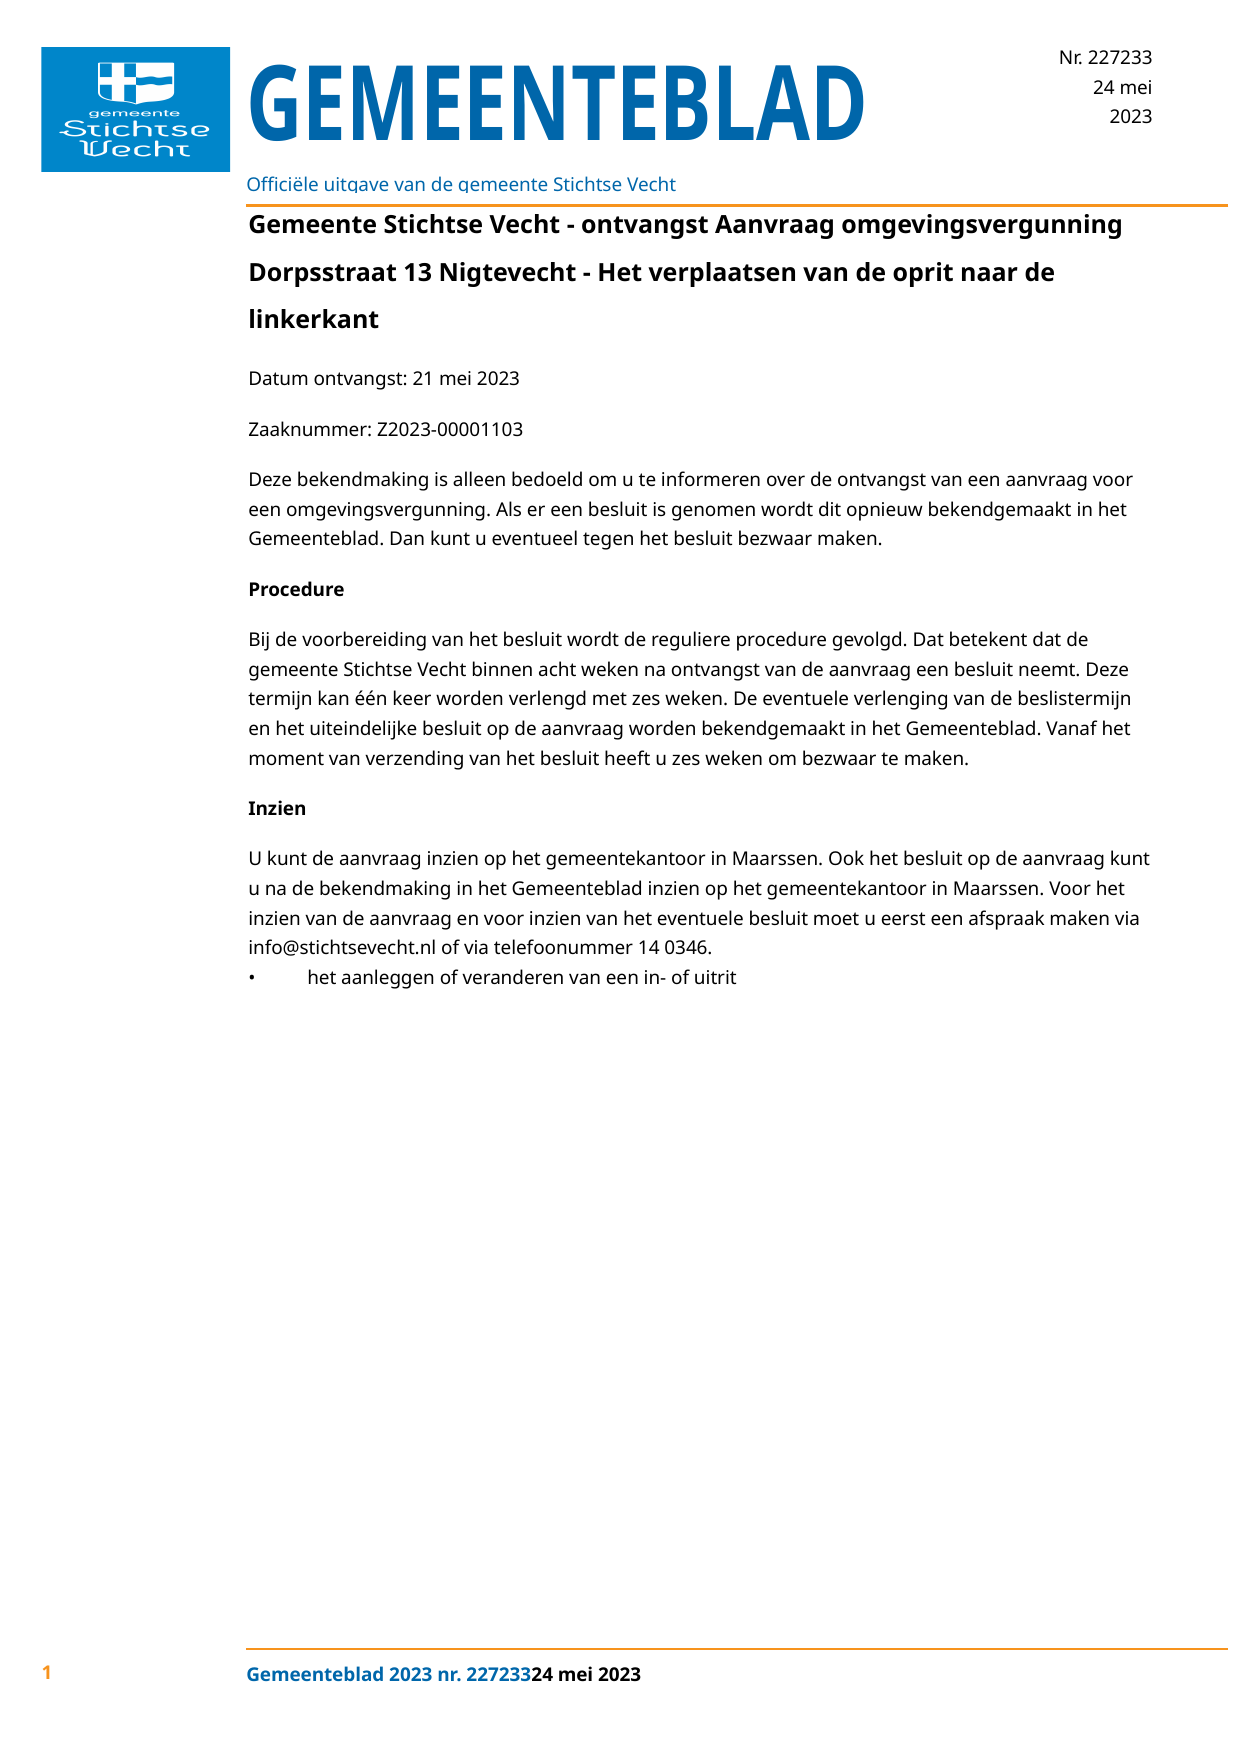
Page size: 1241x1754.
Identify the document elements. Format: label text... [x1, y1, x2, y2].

picture [137, 63, 174, 103]
text Procedure [248, 576, 1152, 602]
list het aanleggen of veranderen van een in- of uitrit [248, 964, 1152, 989]
text Deze bekendmaking is alleen bedoeld om u te informeren over de ontvangst van een aanvraag voor een omgevingsvergunning. Als er een besluit is genomen wordt dit opnieuw bekendgemaakt in het Gemeenteblad. Dan kunt u eventueel tegen het besluit bezwaar maken. [248, 466, 1152, 551]
picture [99, 63, 135, 101]
text Inzien [248, 795, 1152, 821]
text U kunt de aanvraag inzien op het gemeentekantoor in Maarssen. Ook het besluit op de aanvraag kunt u na de bekendmaking in het Gemeenteblad inzien op het gemeentekantoor in Maarssen. Voor het inzien van de aanvraag en voor inzien van het eventuele besluit moet u eerst een afspraak maken via info@stichtsevecht.nl of via telefoonummer 14 0346. [248, 846, 1152, 960]
text Bij de voorbereiding van het besluit wordt de reguliere procedure gevolgd. Dat betekent dat de gemeente Stichtse Vecht binnen acht weken na ontvangst van de aanvraag een besluit neemt. Deze termijn kan één keer worden verlengd met zes weken. De eventuele verlenging van de beslistermijn en het uiteindelijke besluit op de aanvraag worden bekendgemaakt in het Gemeenteblad. Vanaf het moment van verzending van het besluit heeft u zes weken om bezwaar te maken. [248, 626, 1152, 770]
text Zaaknummer: Z2023-00001103 [248, 416, 1152, 442]
text Datum ontvangst: 21 mei 2023 [248, 366, 1152, 391]
text Gemeente Stichtse Vecht - ontvangst Aanvraag omgevingsvergunning Dorpsstraat 13 Nigtevecht - Het verplaatsen van de oprit naar de linkerkant [248, 207, 1152, 336]
